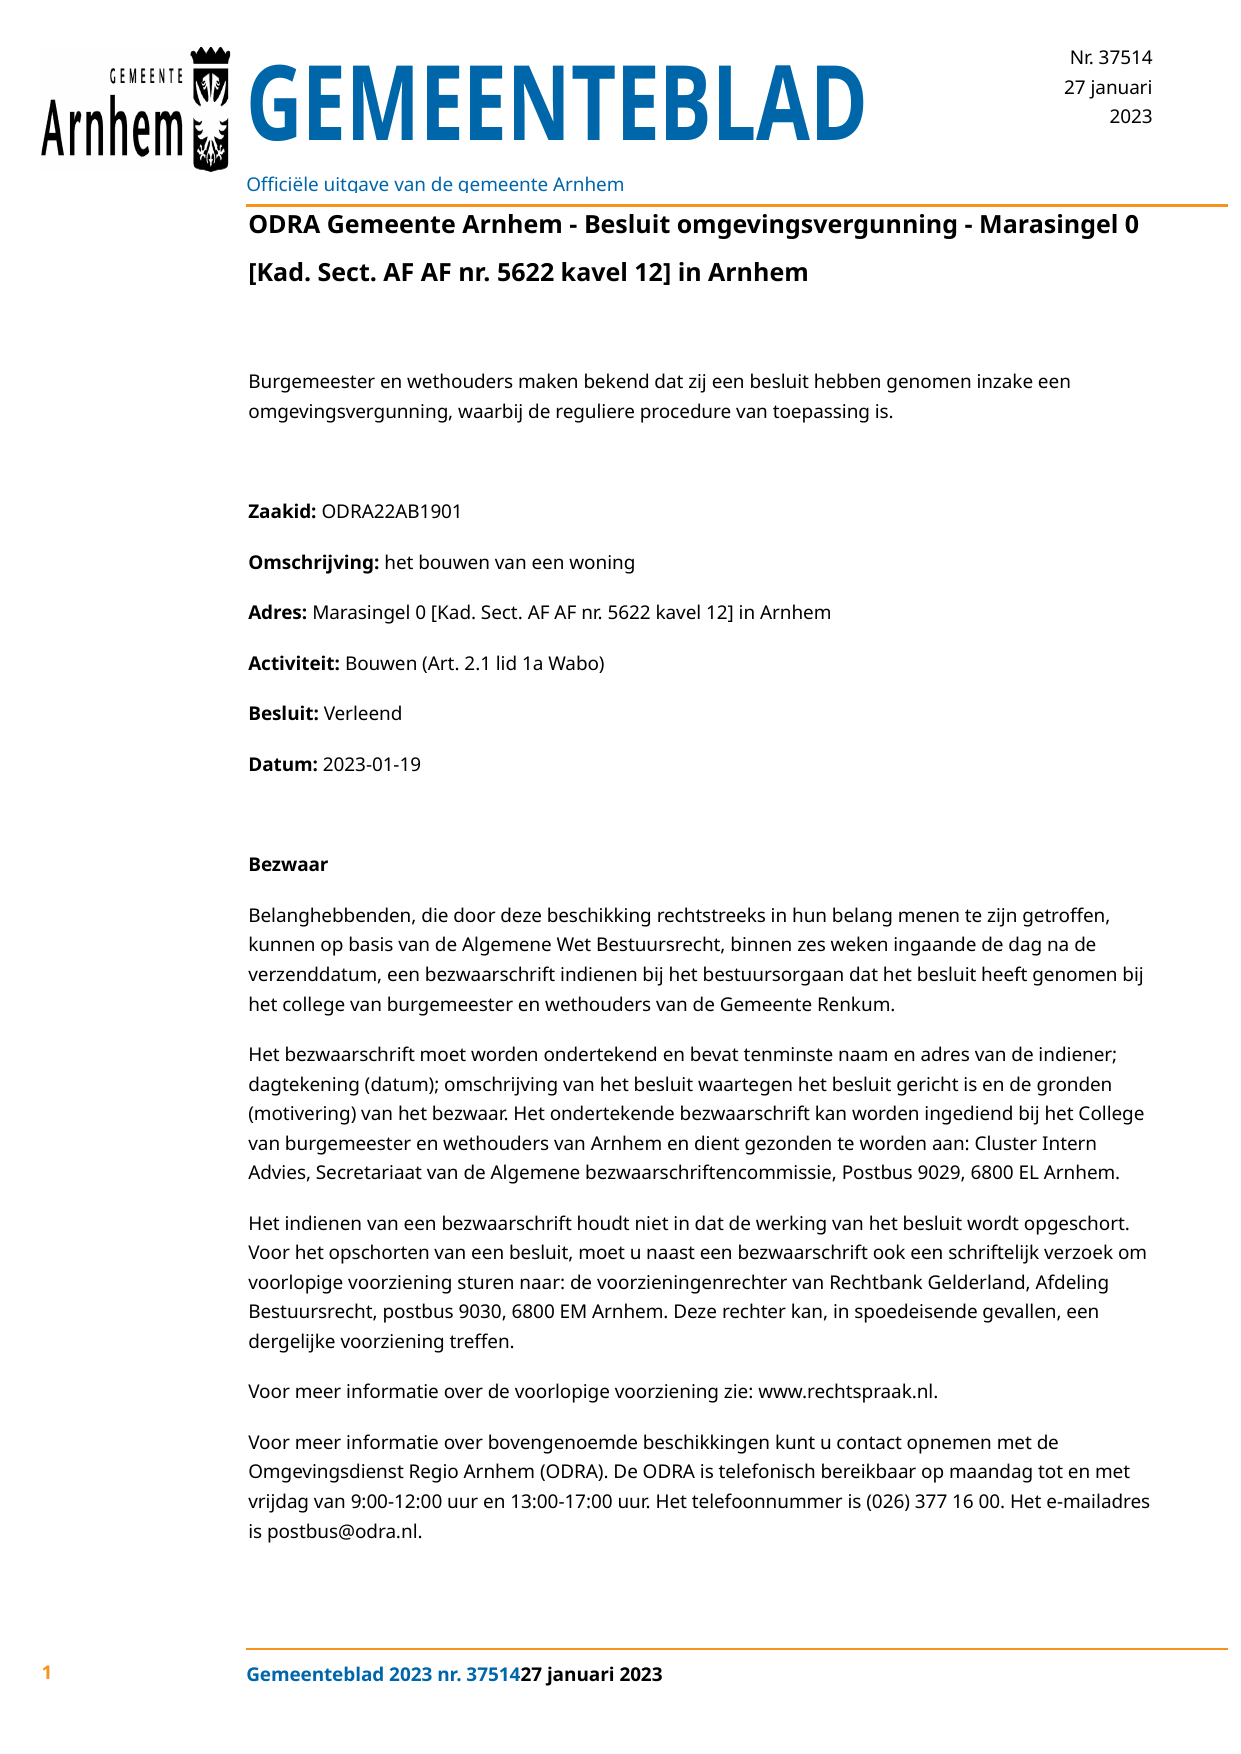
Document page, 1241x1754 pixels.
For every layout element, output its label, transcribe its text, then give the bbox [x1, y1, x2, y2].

text Bezwaar [248, 852, 1152, 877]
text Het bezwaarschrift moet worden ondertekend en bevat tenminste naam en adres van de indiener; dagtekening (datum); omschrijving van het besluit waartegen het besluit gericht is en de gronden (motivering) van het bezwaar. Het ondertekende bezwaarschrift kan worden ingediend bij het College van burgemeester en wethouders van Arnhem en dient gezonden te worden aan: Cluster Intern Advies, Secretariaat van de Algemene bezwaarschriftencommissie, Postbus 9029, 6800 EL Arnhem. [248, 1041, 1152, 1185]
text Datum: 2023-01-19 [248, 751, 1152, 777]
text Activiteit: Bouwen (Art. 2.1 lid 1a Wabo) [248, 650, 1152, 676]
text Burgemeester en wethouders maken bekend dat zij een besluit hebben genomen inzake een omgevingsvergunning, waarbij de reguliere procedure van toepassing is. [248, 368, 1152, 424]
picture [41, 47, 231, 172]
text Omschrijving: het bouwen van een woning [248, 549, 1152, 575]
text Voor meer informatie over de voorlopige voorziening zie: www.rechtspraak.nl. [248, 1379, 1152, 1404]
text Zaakid: ODRA22AB1901 [248, 499, 1152, 524]
text Adres: Marasingel 0 [Kad. Sect. AF AF nr. 5622 kavel 12] in Arnhem [248, 599, 1152, 625]
text ODRA Gemeente Arnhem - Besluit omgevingsvergunning - Marasingel 0 [Kad. Sect. AF AF nr. 5622 kavel 12] in Arnhem [248, 207, 1152, 288]
text Belanghebbenden, die door deze beschikking rechtstreeks in hun belang menen te zijn getroffen, kunnen op basis van de Algemene Wet Bestuursrecht, binnen zes weken ingaande de dag na de verzenddatum, een bezwaarschrift indienen bij het bestuursorgaan dat het besluit heeft genomen bij het college van burgemeester en wethouders van de Gemeente Renkum. [248, 902, 1152, 1017]
text Voor meer informatie over bovengenoemde beschikkingen kunt u contact opnemen met de Omgevingsdienst Regio Arnhem (ODRA). De ODRA is telefonisch bereikbaar op maandag tot en met vrijdag van 9:00-12:00 uur en 13:00-17:00 uur. Het telefoonnummer is (026) 377 16 00. Het e-mailadres is postbus@odra.nl. [248, 1429, 1152, 1544]
text Het indienen van een bezwaarschrift houdt niet in dat de werking van het besluit wordt opgeschort. Voor het opschorten van een besluit, moet u naast een bezwaarschrift ook een schriftelijk verzoek om voorlopige voorziening sturen naar: de voorzieningenrechter van Rechtbank Gelderland, Afdeling Bestuursrecht, postbus 9030, 6800 EM Arnhem. Deze rechter kan, in spoedeisende gevallen, een dergelijke voorziening treffen. [248, 1210, 1152, 1354]
text Besluit: Verleend [248, 700, 1152, 726]
